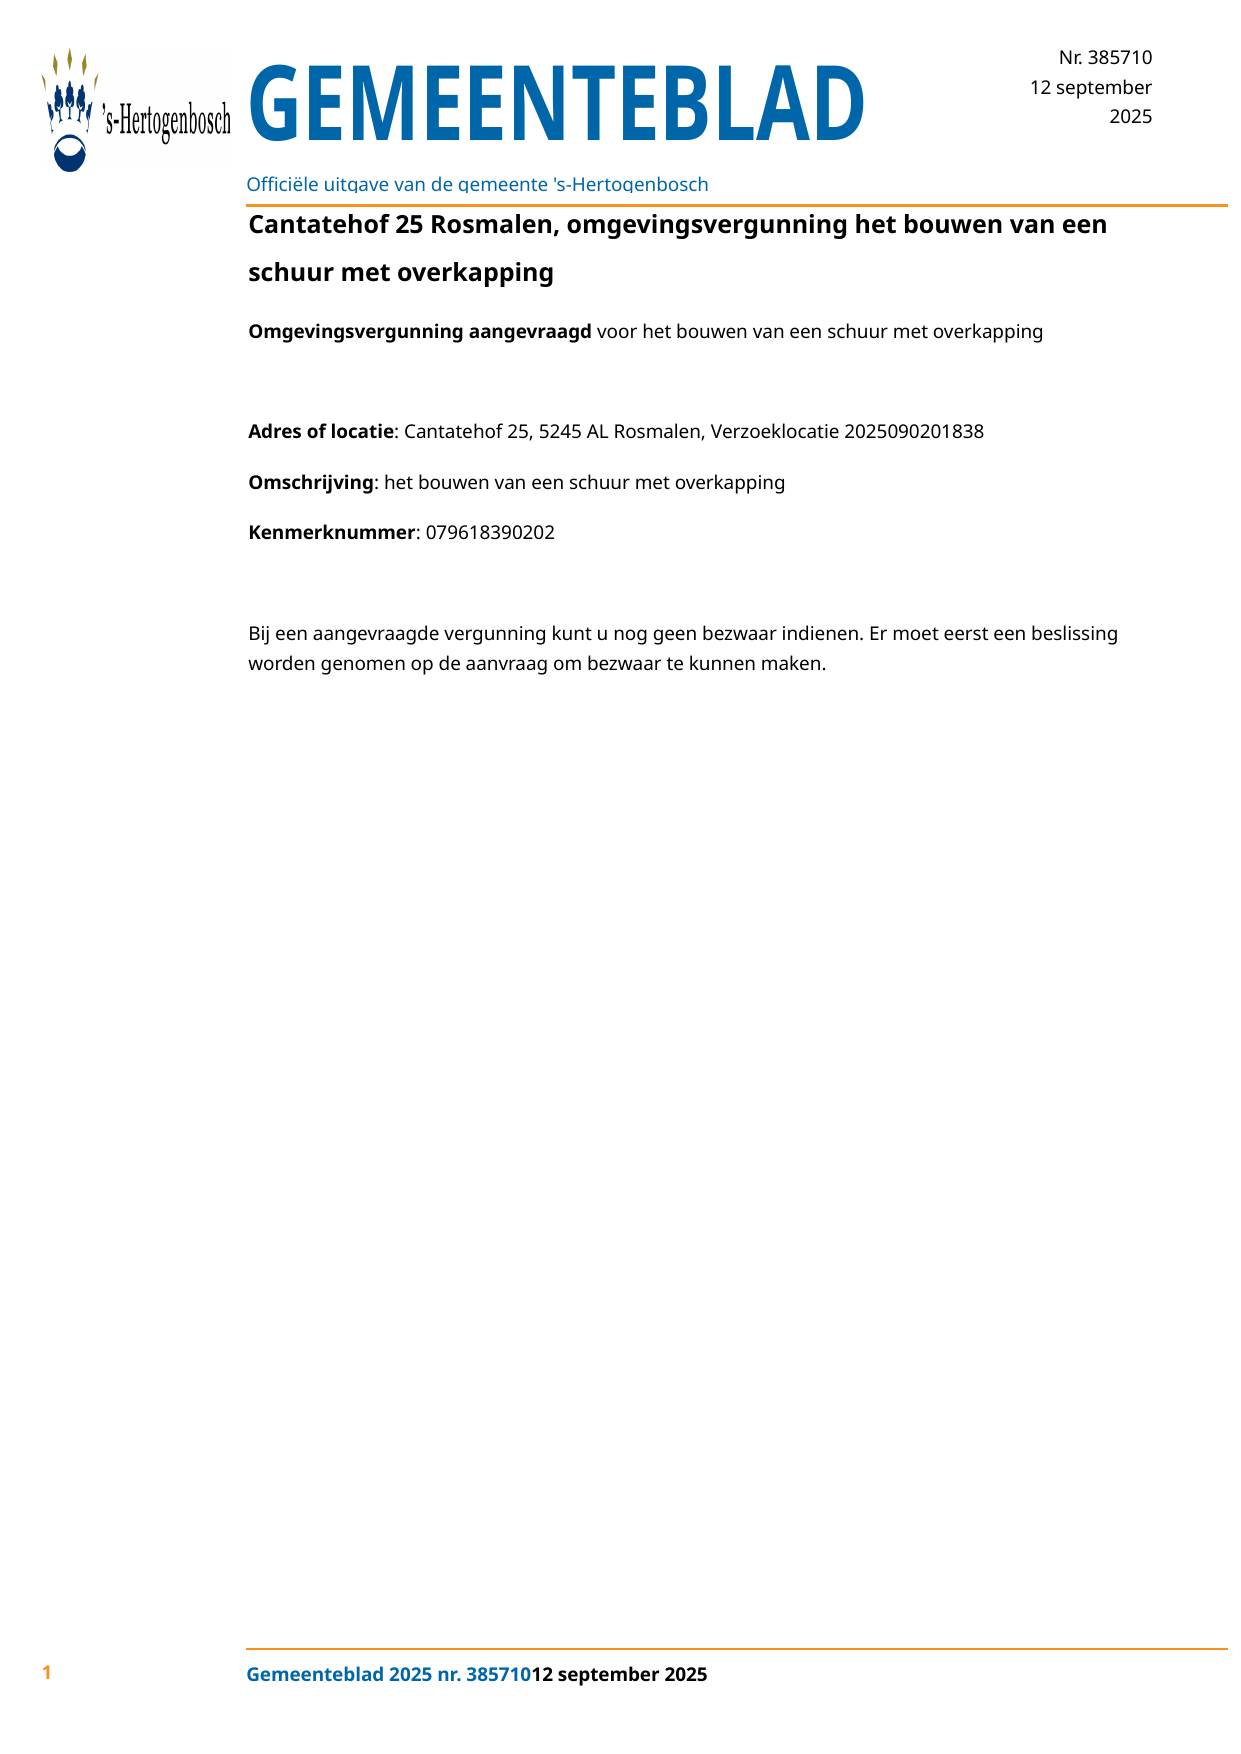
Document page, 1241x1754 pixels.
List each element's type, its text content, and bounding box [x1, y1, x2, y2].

text Kenmerknummer: 079618390202 [248, 519, 1152, 545]
picture [41, 47, 231, 172]
text Bij een aangevraagde vergunning kunt u nog geen bezwaar indienen. Er moet eerst een beslissing worden genomen op de aanvraag om bezwaar te kunnen maken. [248, 620, 1152, 676]
text Cantatehof 25 Rosmalen, omgevingsvergunning het bouwen van een schuur met overkapping [248, 207, 1152, 288]
text Adres of locatie: Cantatehof 25, 5245 AL Rosmalen, Verzoeklocatie 2025090201838 [248, 419, 1152, 444]
text Omschrijving: het bouwen van een schuur met overkapping [248, 469, 1152, 495]
text Omgevingsvergunning aangevraagd voor het bouwen van een schuur met overkapping [248, 318, 1152, 344]
